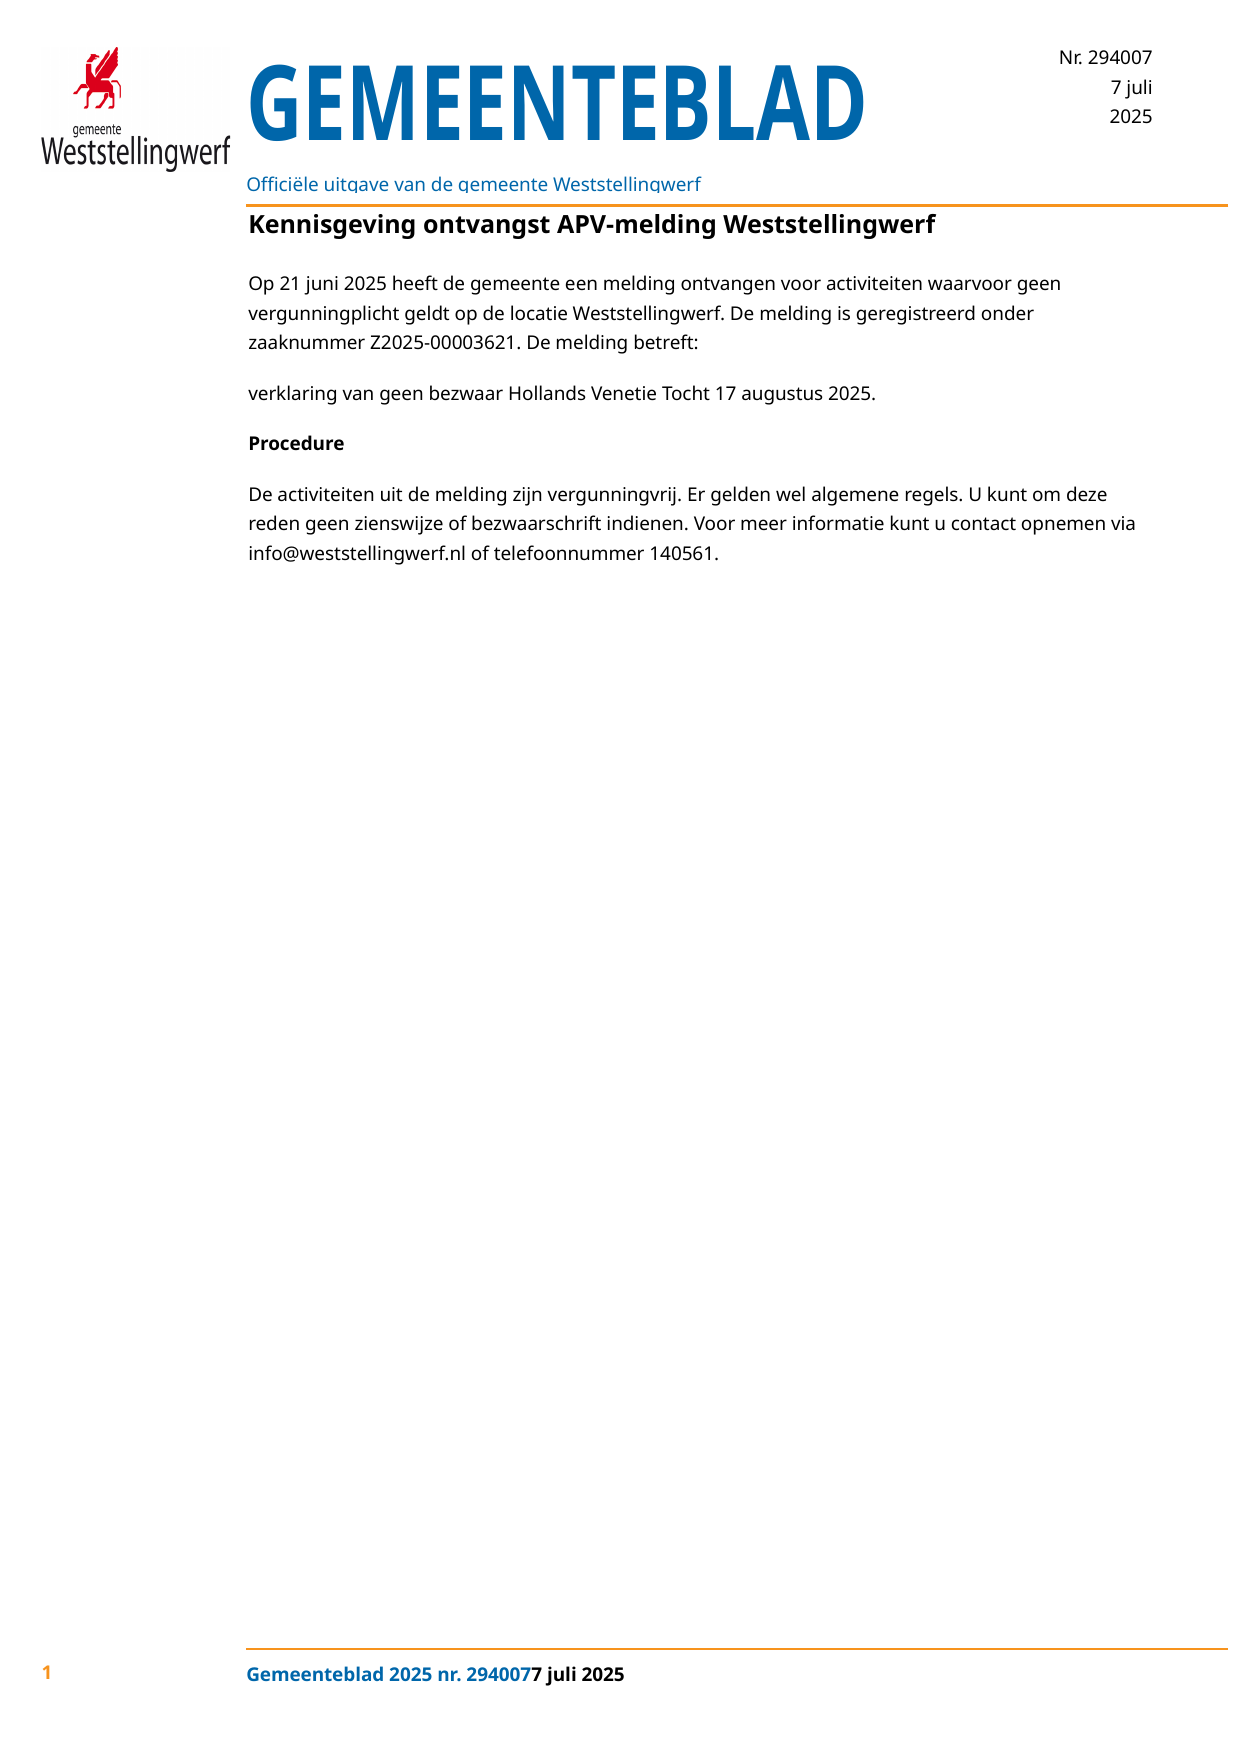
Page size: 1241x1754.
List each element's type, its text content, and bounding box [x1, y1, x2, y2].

picture [41, 47, 231, 172]
text Op 21 juni 2025 heeft de gemeente een melding ontvangen voor activiteiten waarvoor geen vergunningplicht geldt op de locatie Weststellingwerf. De melding is geregistreerd onder zaaknummer Z2025-00003621. De melding betreft: [248, 270, 1152, 355]
text Kennisgeving ontvangst APV-melding Weststellingwerf [248, 207, 1152, 241]
text Procedure [248, 430, 1152, 456]
text verklaring van geen bezwaar Hollands Venetie Tocht 17 augustus 2025. [248, 380, 1152, 406]
text De activiteiten uit de melding zijn vergunningvrij. Er gelden wel algemene regels. U kunt om deze reden geen zienswijze of bezwaarschrift indienen. Voor meer informatie kunt u contact opnemen via info@weststellingwerf.nl of telefoonnummer 140561. [248, 481, 1152, 566]
